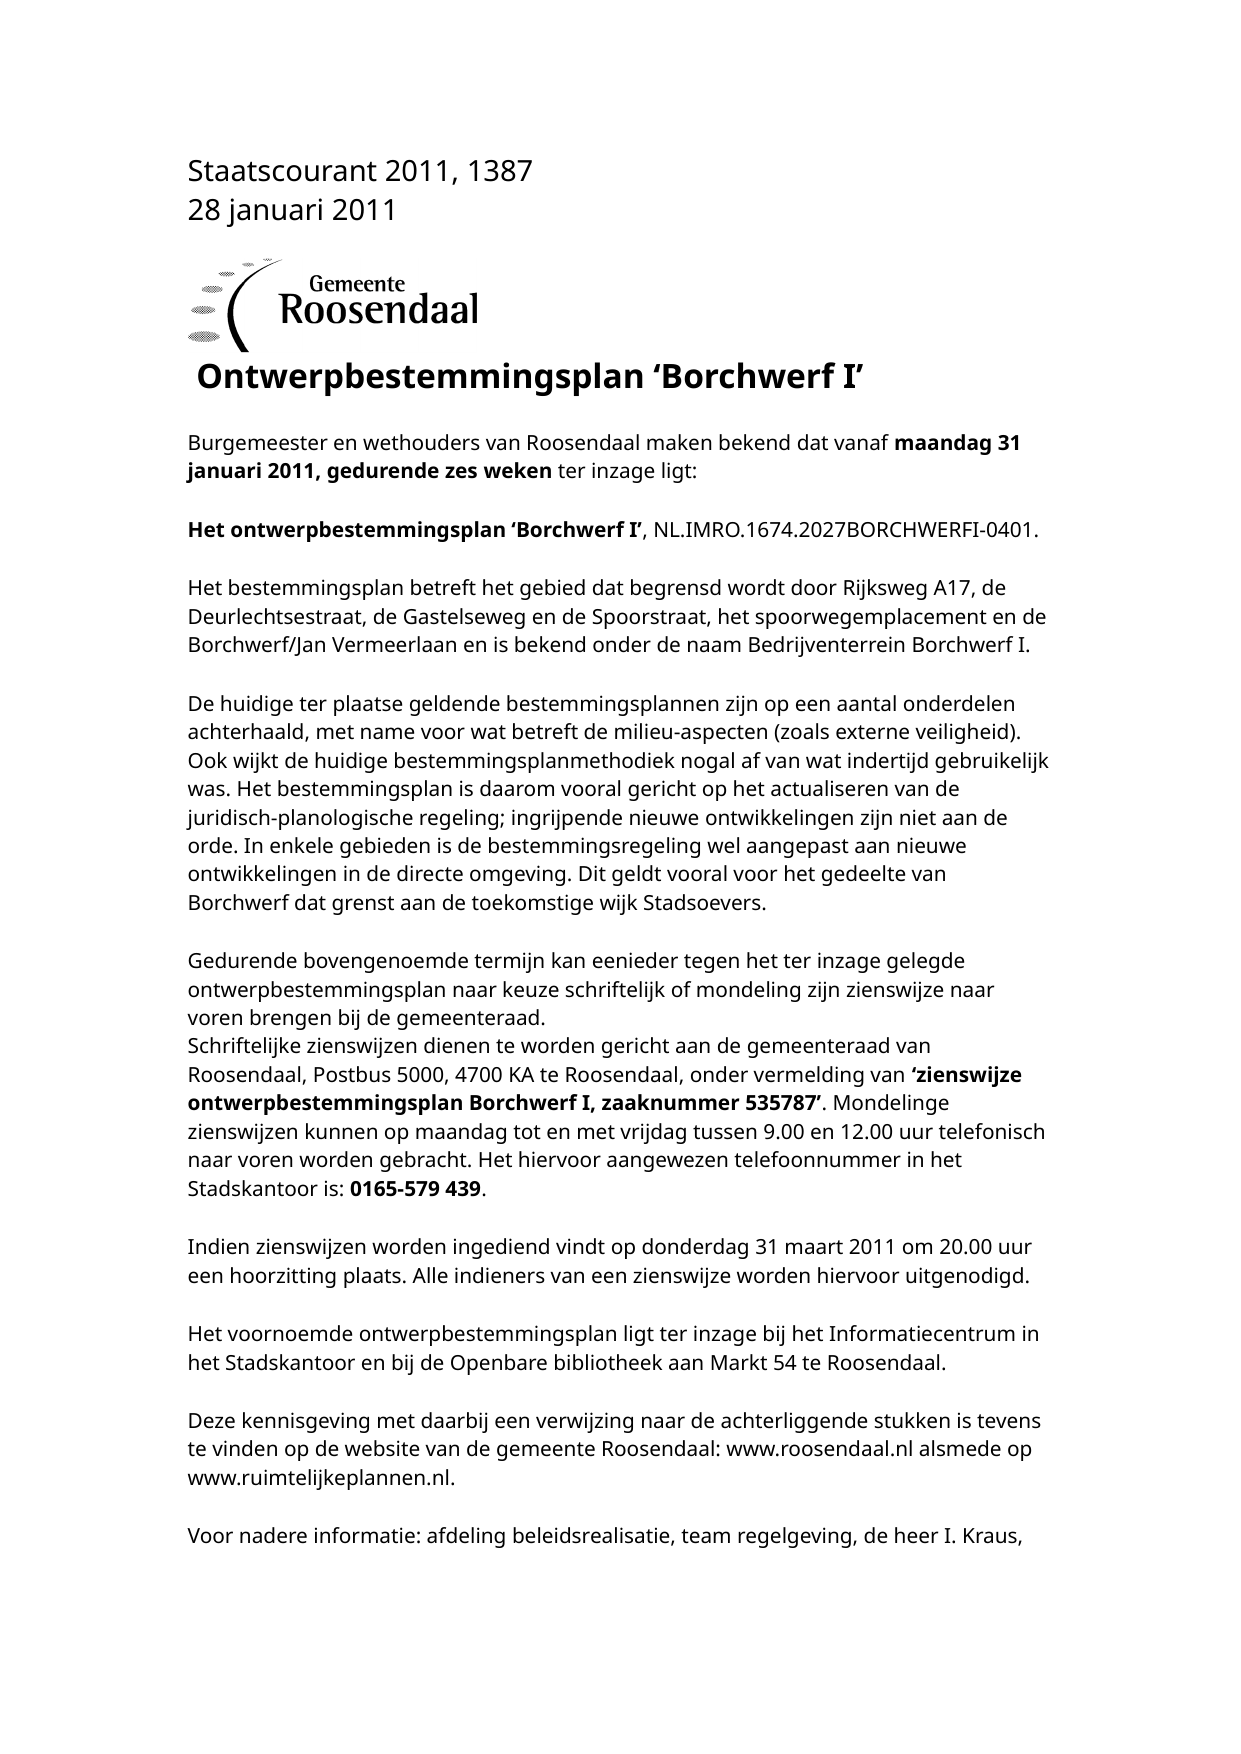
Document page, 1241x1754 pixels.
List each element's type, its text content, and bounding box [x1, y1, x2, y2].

text Schriftelijke zienswijzen dienen te worden gericht aan de gemeenteraad van Roosendaal, Postbus 5000, 4700 KA te Roosendaal, onder vermelding van ‘zienswijze ontwerpbestemmingsplan Borchwerf I, zaaknummer 535787’. Mondelinge zienswijzen kunnen op maandag tot en met vrijdag tussen 9.00 en 12.00 uur telefonisch naar voren worden gebracht. Het hiervoor aangewezen telefoonnummer in het Stadskantoor is: 0165-579 439. [187, 1032, 1053, 1202]
picture [187, 258, 477, 353]
text Deze kennisgeving met daarbij een verwijzing naar de achterliggende stukken is tevens te vinden op de website van de gemeente Roosendaal: www.roosendaal.nl alsmede op www.ruimtelijkeplannen.nl. [187, 1406, 1053, 1491]
text Voor nadere informatie: afdeling beleidsrealisatie, team regelgeving, de heer I. Kraus, [187, 1521, 1053, 1550]
text Het voornoemde ontwerpbestemmingsplan ligt ter inzage bij het Informatiecentrum in het Stadskantoor en bij de Openbare bibliotheek aan Markt 54 te Roosendaal. [187, 1319, 1053, 1376]
text De huidige ter plaatse geldende bestemmingsplannen zijn op een aantal onderdelen achterhaald, met name voor wat betreft de milieu-aspecten (zoals externe veiligheid). Ook wijkt de huidige bestemmingsplanmethodiek nogal af van wat indertijd gebruikelijk was. Het bestemmingsplan is daarom vooral gericht op het actualiseren van de juridisch-planologische regeling; ingrijpende nieuwe ontwikkelingen zijn niet aan de orde. In enkele gebieden is de bestemmingsregeling wel aangepast aan nieuwe ontwikkelingen in de directe omgeving. Dit geldt vooral voor het gedeelte van Borchwerf dat grenst aan de toekomstige wijk Stadsoevers. [187, 689, 1053, 916]
text Het bestemmingsplan betreft het gebied dat begrensd wordt door Rijksweg A17, de Deurlechtsestraat, de Gastelseweg en de Spoorstraat, het spoorwegemplacement en de Borchwerf/Jan Vermeerlaan en is bekend onder de naam Bedrijventerrein Borchwerf I. [187, 573, 1053, 659]
text Gedurende bovengenoemde termijn kan eenieder tegen het ter inzage gelegde ontwerpbestemmingsplan naar keuze schriftelijk of mondeling zijn zienswijze naar voren brengen bij de gemeenteraad. [187, 946, 1053, 1032]
subtitle Ontwerpbestemmingsplan ‘Borchwerf I’ [187, 271, 1053, 398]
text Indien zienswijzen worden ingediend vindt op donderdag 31 maart 2011 om 20.00 uur een hoorzitting plaats. Alle indieners van een zienswijze worden hiervoor uitgenodigd. [187, 1232, 1053, 1289]
text Staatscourant 2011, 1387 [187, 150, 1053, 190]
text 28 januari 2011 [187, 190, 1053, 229]
text Het ontwerpbestemmingsplan ‘Borchwerf I’, NL.IMRO.1674.2027BORCHWERFI-0401. [187, 515, 1053, 543]
text Burgemeester en wethouders van Roosendaal maken bekend dat vanaf maandag 31 januari 2011, gedurende zes weken ter inzage ligt: [187, 428, 1053, 485]
